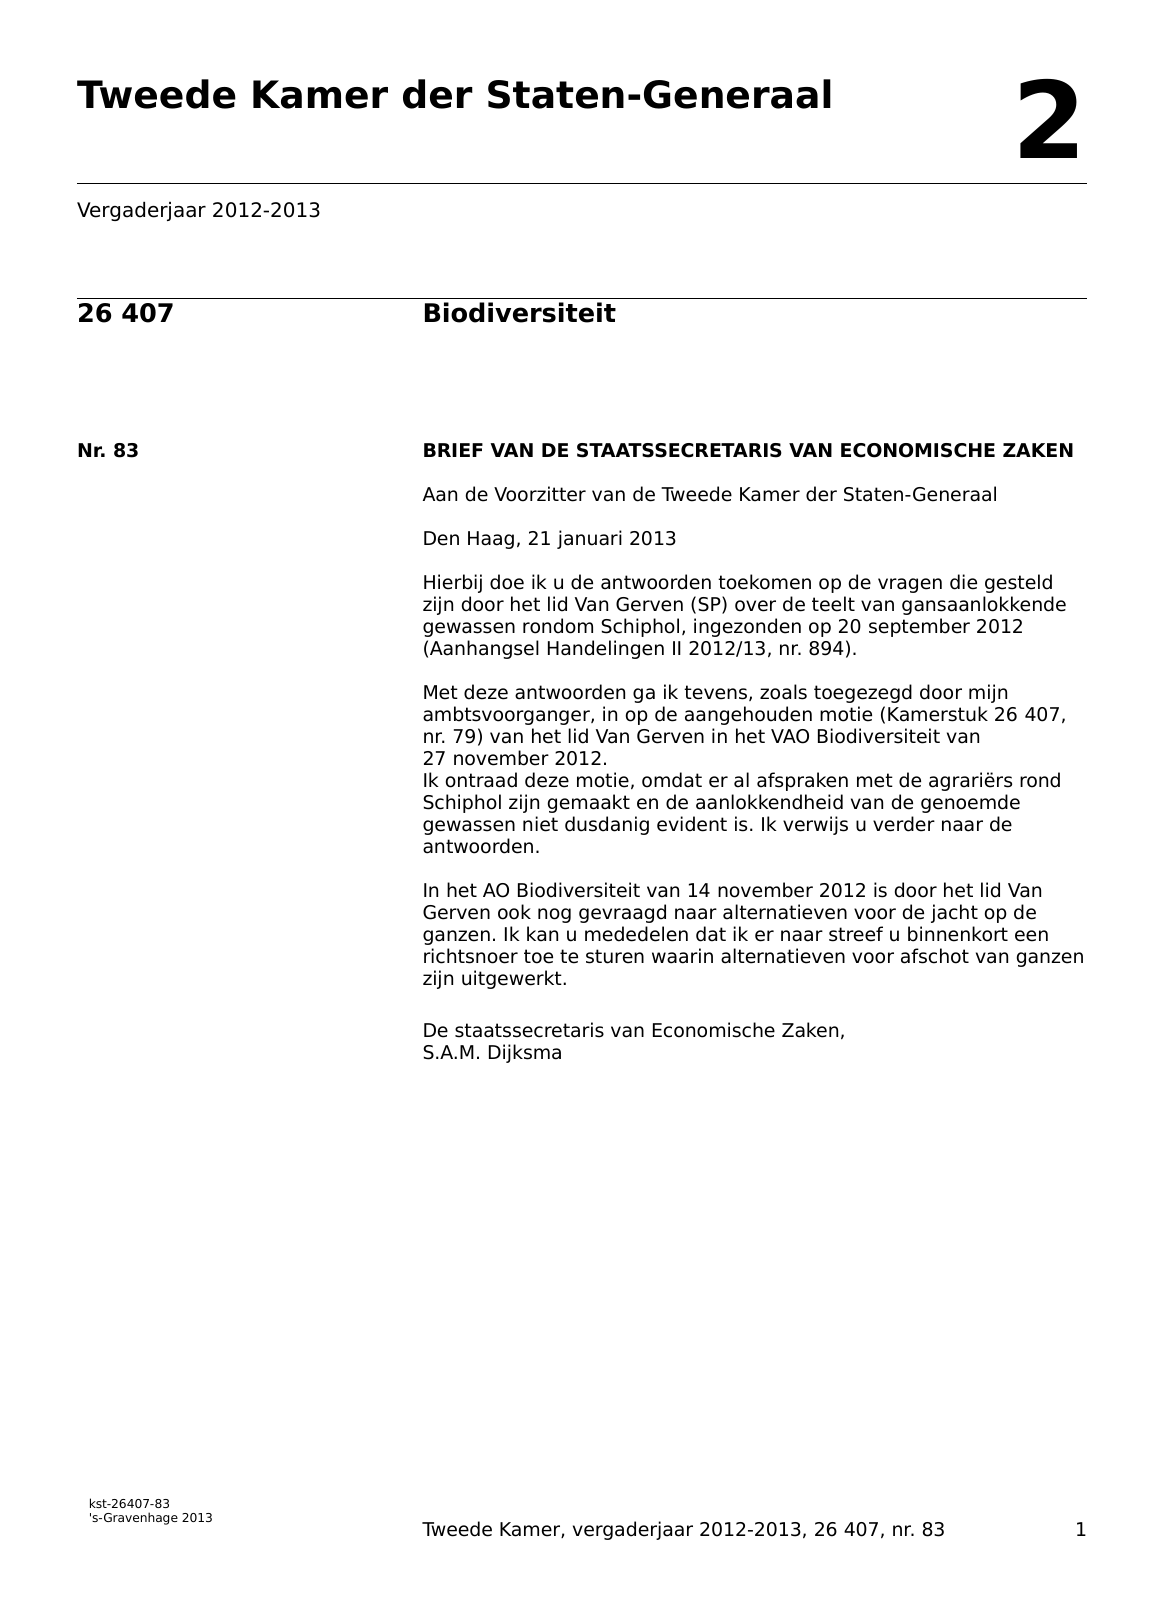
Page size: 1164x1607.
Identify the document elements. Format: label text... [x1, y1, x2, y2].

text Den Haag, 21 januari 2013 [422, 528, 1087, 550]
text 's-Gravenhage 2013 [88, 1511, 323, 1525]
table_header 2 [886, 59, 1087, 183]
text Aan de Voorzitter van de Tweede Kamer der Staten-Generaal [422, 484, 1087, 506]
table_header Tweede Kamer der Staten-Generaal [77, 59, 886, 183]
text kst-26407-83 [88, 1497, 323, 1511]
text Hierbij doe ik u de antwoorden toekomen op de vragen die gesteld zijn door het lid Van Gerven (SP) over de teelt van gansaanlokkende gewassen rondom Schiphol, ingezonden op 20 september 2012 (Aanhangsel Handelingen II 2012/13, nr. 894). [422, 572, 1087, 660]
text Ik ontraad deze motie, omdat er al afspraken met de agrariërs rond Schiphol zijn gemaakt en de aanlokkendheid van de genoemde gewassen niet dusdanig evident is. Ik verwijs u verder naar de antwoorden. [422, 770, 1087, 858]
text Met deze antwoorden ga ik tevens, zoals toegezegd door mijn ambtsvoorganger, in op de aangehouden motie (Kamerstuk 26 407, nr. 79) van het lid Van Gerven in het VAO Biodiversiteit van 27 november 2012. [422, 682, 1087, 770]
text De staatssecretaris van Economische Zaken, S.A.M. Dijksma [422, 1020, 1087, 1064]
text In het AO Biodiversiteit van 14 november 2012 is door het lid Van Gerven ook nog gevraagd naar alternatieven voor de jacht op de ganzen. Ik kan u mededelen dat ik er naar streef u binnenkort een richtsnoer toe te sturen waarin alternatieven voor afschot van ganzen zijn uitgewerkt. [422, 880, 1087, 990]
table_cell Vergaderjaar 2012-2013 [77, 184, 1087, 298]
subtitle Nr. 83 BRIEF VAN DE STAATSSECRETARIS VAN ECONOMISCHE ZAKEN [77, 440, 1087, 462]
subtitle 26 407 Biodiversiteit [77, 299, 1087, 329]
